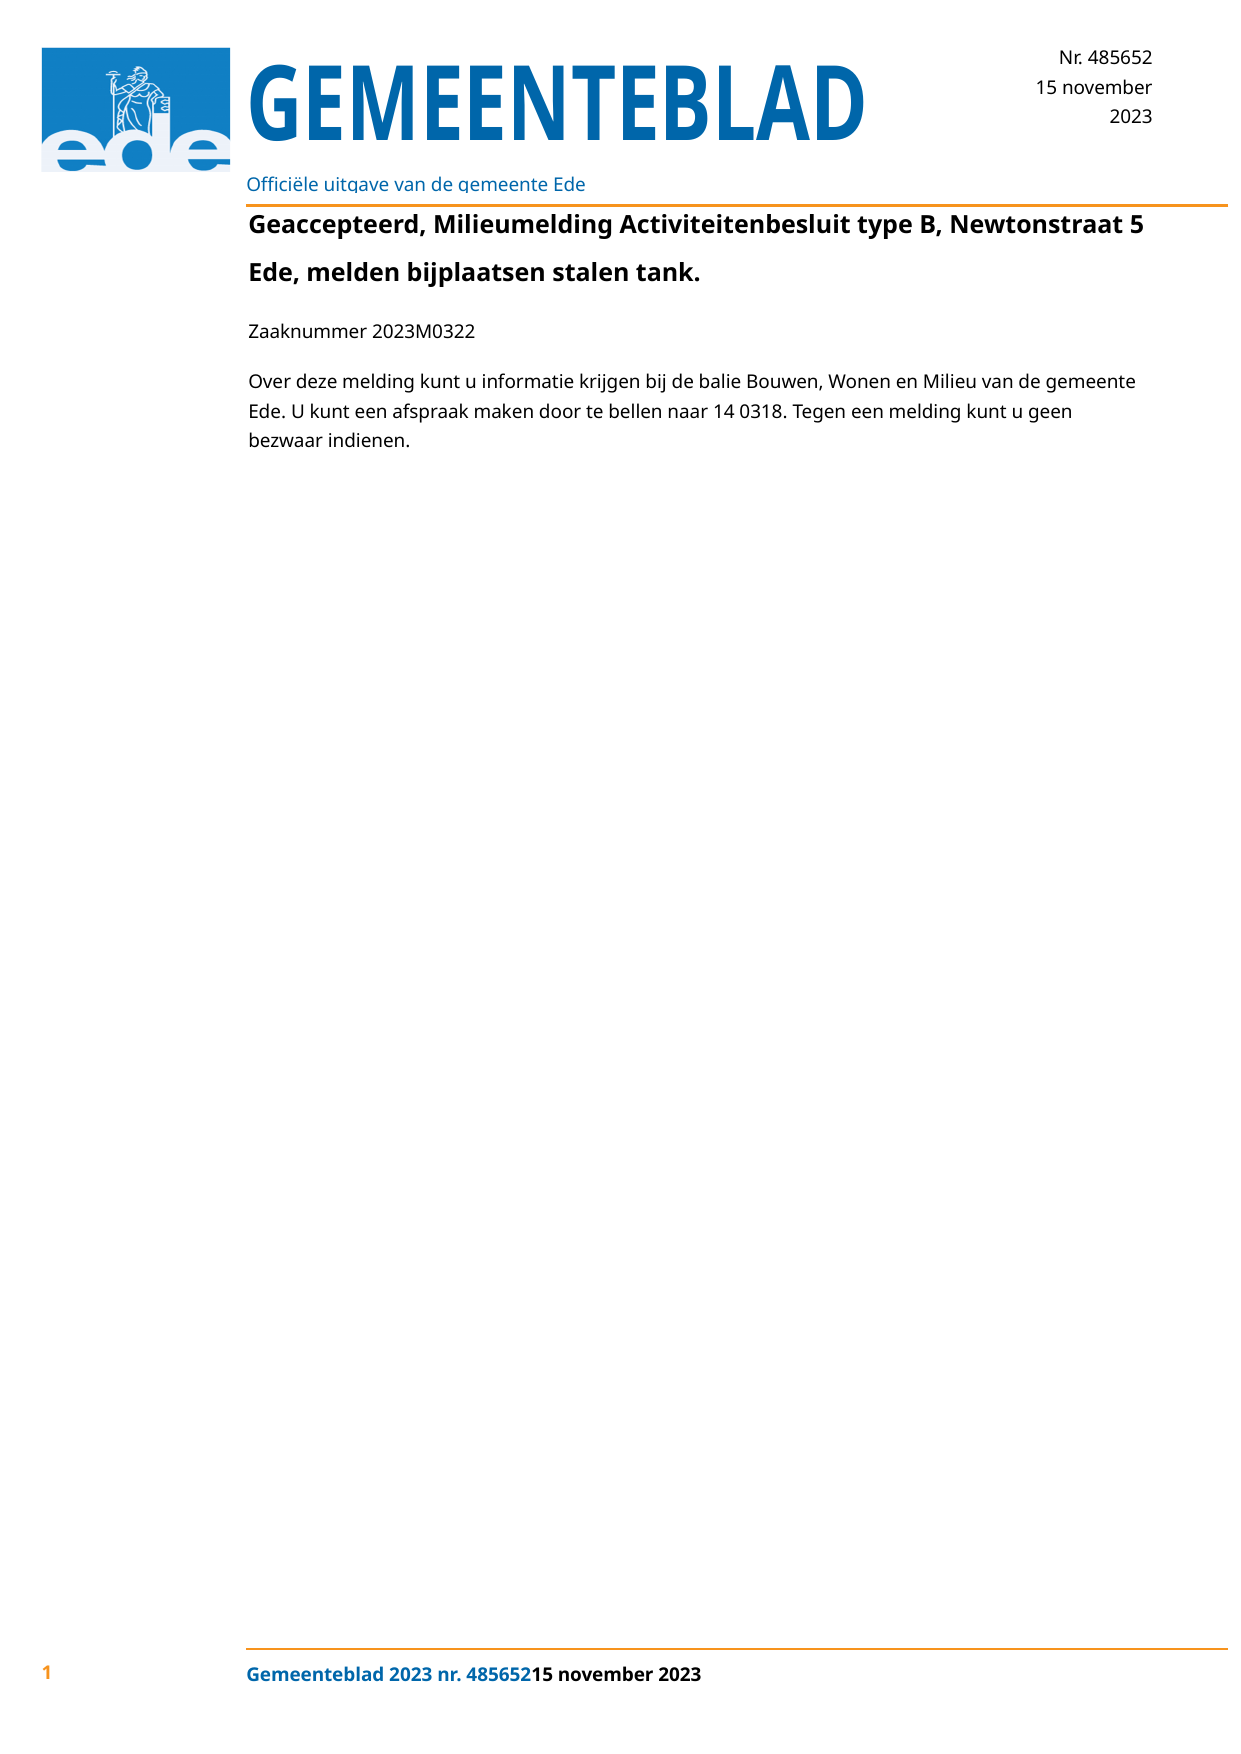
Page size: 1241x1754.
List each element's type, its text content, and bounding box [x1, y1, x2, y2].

picture [41, 47, 231, 172]
text Over deze melding kunt u informatie krijgen bij de balie Bouwen, Wonen en Milieu van de gemeente Ede. U kunt een afspraak maken door te bellen naar 14 0318. Tegen een melding kunt u geen bezwaar indienen. [248, 368, 1152, 453]
text Geaccepteerd, Milieumelding Activiteitenbesluit type B, Newtonstraat 5 Ede, melden bijplaatsen stalen tank. [248, 207, 1152, 288]
text Zaaknummer 2023M0322 [248, 318, 1152, 344]
